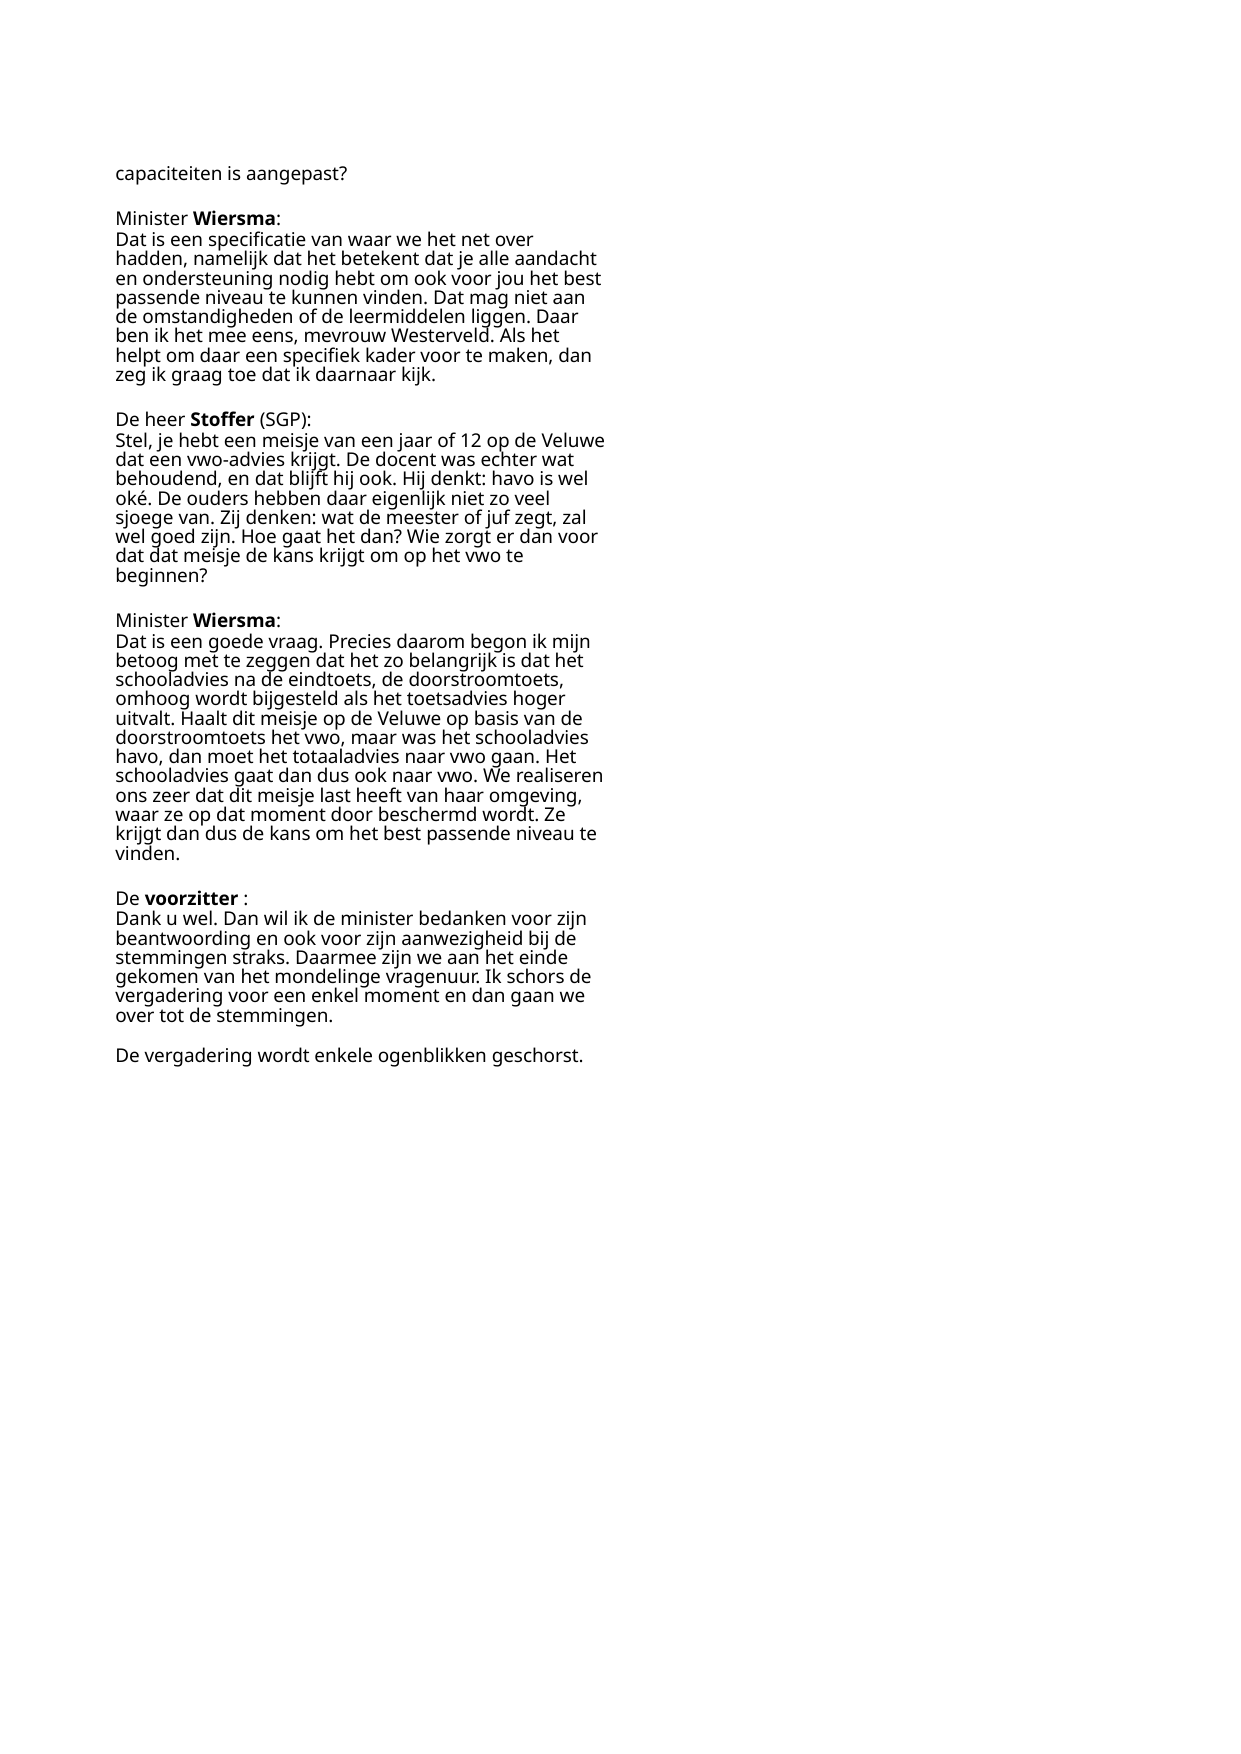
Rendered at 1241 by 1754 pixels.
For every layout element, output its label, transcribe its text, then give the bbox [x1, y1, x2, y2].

text Dank u wel. Dan wil ik de minister bedanken voor zijn beantwoording en ook voor zijn aanwezigheid bij de stemmingen straks. Daarmee zijn we aan het einde gekomen van het mondelinge vragenuur. Ik schors de vergadering voor een enkel moment en dan gaan we over tot de stemmingen. [115, 910, 605, 1026]
text Minister Wiersma: [115, 607, 605, 633]
text Stel, je hebt een meisje van een jaar of 12 op de Veluwe dat een vwo-advies krijgt. De docent was echter wat behoudend, en dat blijft hij ook. Hij denkt: havo is wel oké. De ouders hebben daar eigenlijk niet zo veel sjoege van. Zij denken: wat de meester of juf zegt, zal wel goed zijn. Hoe gaat het dan? Wie zorgt er dan voor dat dat meisje de kans krijgt om op het vwo te beginnen? [115, 432, 605, 586]
text De voorzitter : [115, 885, 605, 910]
text De heer Stoffer (SGP): [115, 406, 605, 432]
text Minister Wiersma: [115, 205, 605, 231]
text Dat is een goede vraag. Precies daarom begon ik mijn betoog met te zeggen dat het zo belangrijk is dat het schooladvies na de eindtoets, de doorstroomtoets, omhoog wordt bijgesteld als het toetsadvies hoger uitvalt. Haalt dit meisje op de Veluwe op basis van de doorstroomtoets het vwo, maar was het schooladvies havo, dan moet het totaaladvies naar vwo gaan. Het schooladvies gaat dan dus ook naar vwo. We realiseren ons zeer dat dit meisje last heeft van haar omgeving, waar ze op dat moment door beschermd wordt. Ze krijgt dan dus de kans om het best passende niveau te vinden. [115, 633, 605, 864]
text Dat is een specificatie van waar we het net over hadden, namelijk dat het betekent dat je alle aandacht en ondersteuning nodig hebt om ook voor jou het best passende niveau te kunnen vinden. Dat mag niet aan de omstandigheden of de leermiddelen liggen. Daar ben ik het mee eens, mevrouw Westerveld. Als het helpt om daar een specifiek kader voor te maken, dan zeg ik graag toe dat ik daarnaar kijk. [115, 231, 605, 385]
text capaciteiten is aangepast? [115, 165, 605, 184]
text De vergadering wordt enkele ogenblikken geschorst. [115, 1047, 605, 1066]
